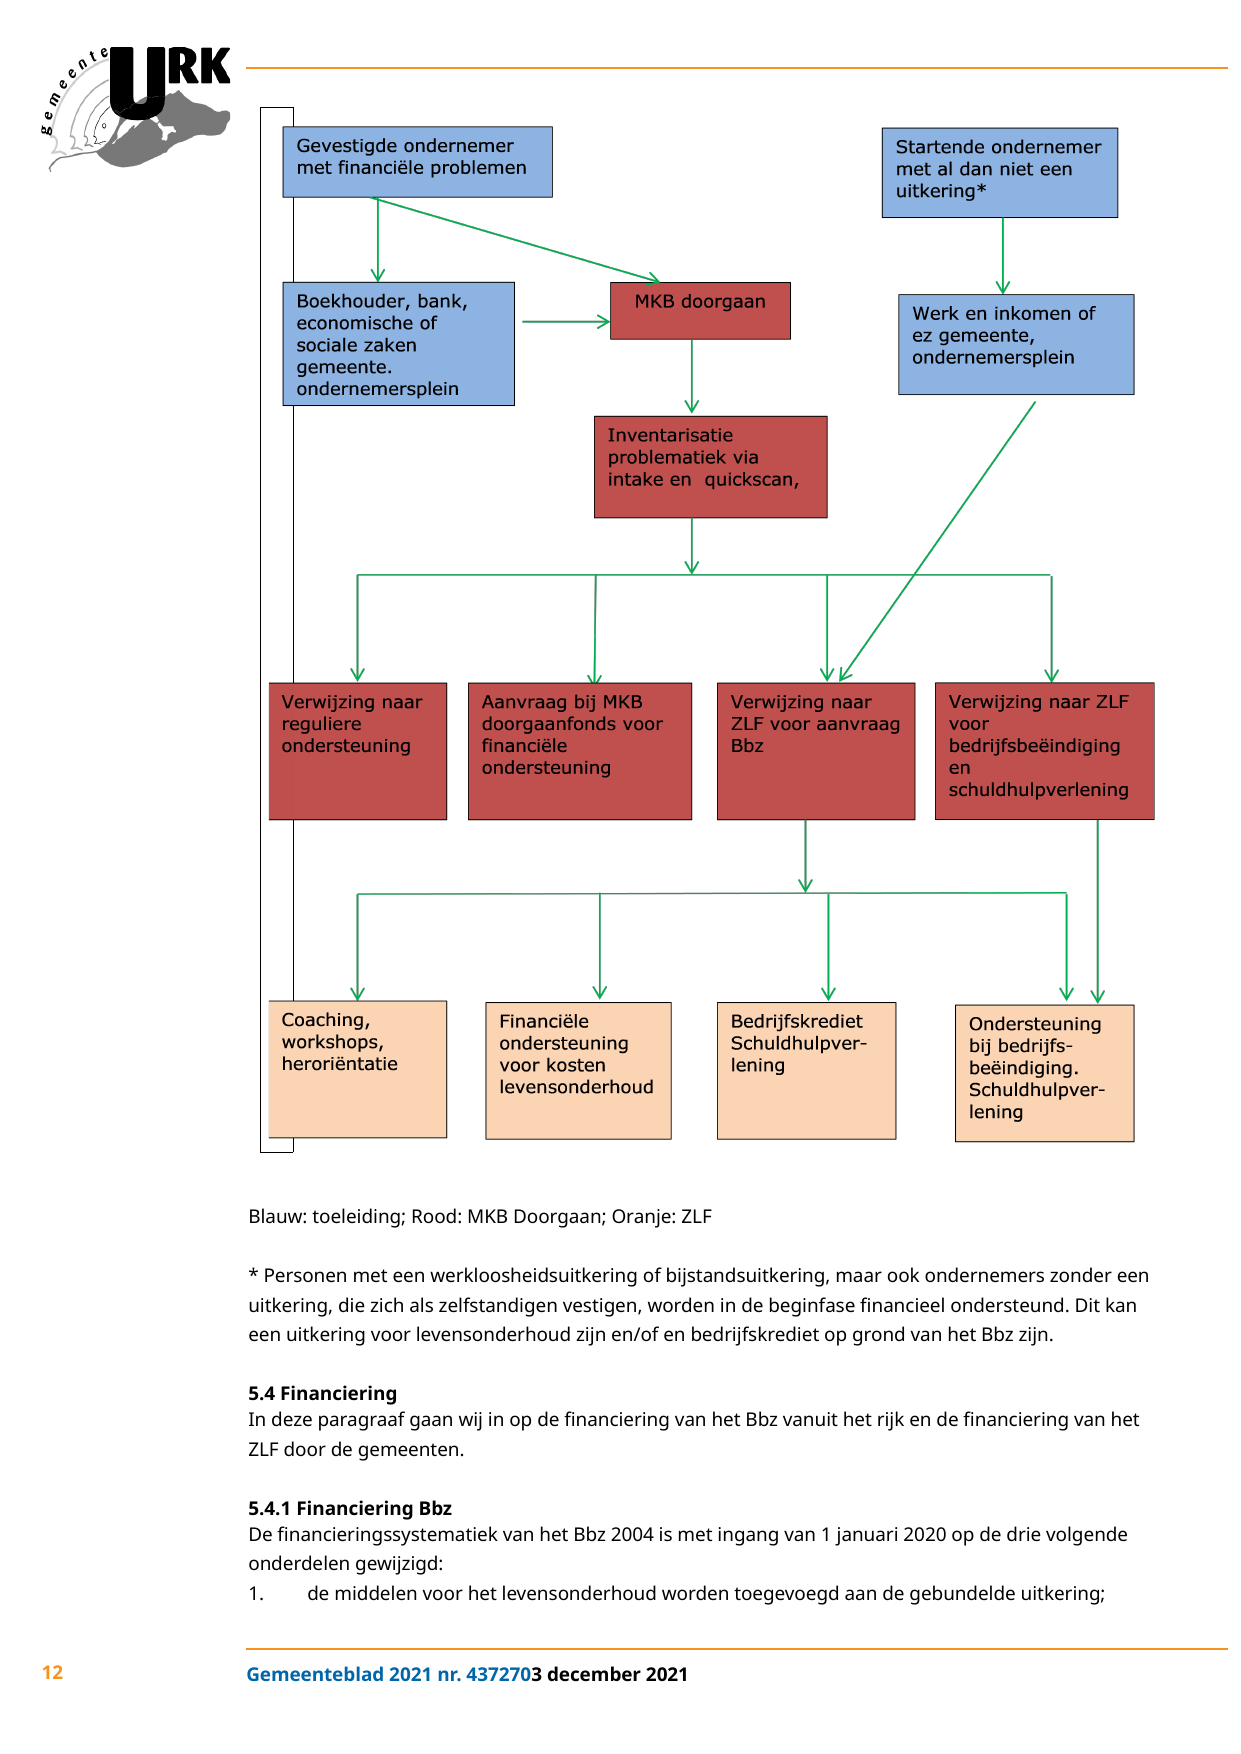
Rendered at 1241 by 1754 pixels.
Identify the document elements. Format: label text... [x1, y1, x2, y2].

list de middelen voor het levensonderhoud worden toegevoegd aan de gebundelde uitkering; [248, 1580, 1152, 1606]
text Blauw: toeleiding; Rood: MKB Doorgaan; Oranje: ZLF [248, 1203, 1152, 1229]
text 5.4.1 Financiering Bbz [248, 1495, 1152, 1521]
text * Personen met een werkloosheidsuitkering of bijstandsuitkering, maar ook ondernemers zonder een uitkering, die zich als zelfstandigen vestigen, worden in de beginfase financieel ondersteund. Dit kan een uitkering voor levensonderhoud zijn en/of en bedrijfskrediet op grond van het Bbz zijn. [248, 1262, 1152, 1347]
picture [268, 115, 1155, 1144]
text 5.4 Financiering [248, 1381, 1152, 1406]
picture [41, 47, 231, 172]
text De financieringssystematiek van het Bbz 2004 is met ingang van 1 januari 2020 op de drie volgende onderdelen gewijzigd: [248, 1521, 1152, 1576]
text In deze paragraaf gaan wij in op de financiering van het Bbz vanuit het rijk en de financiering van het ZLF door de gemeenten. [248, 1406, 1152, 1462]
